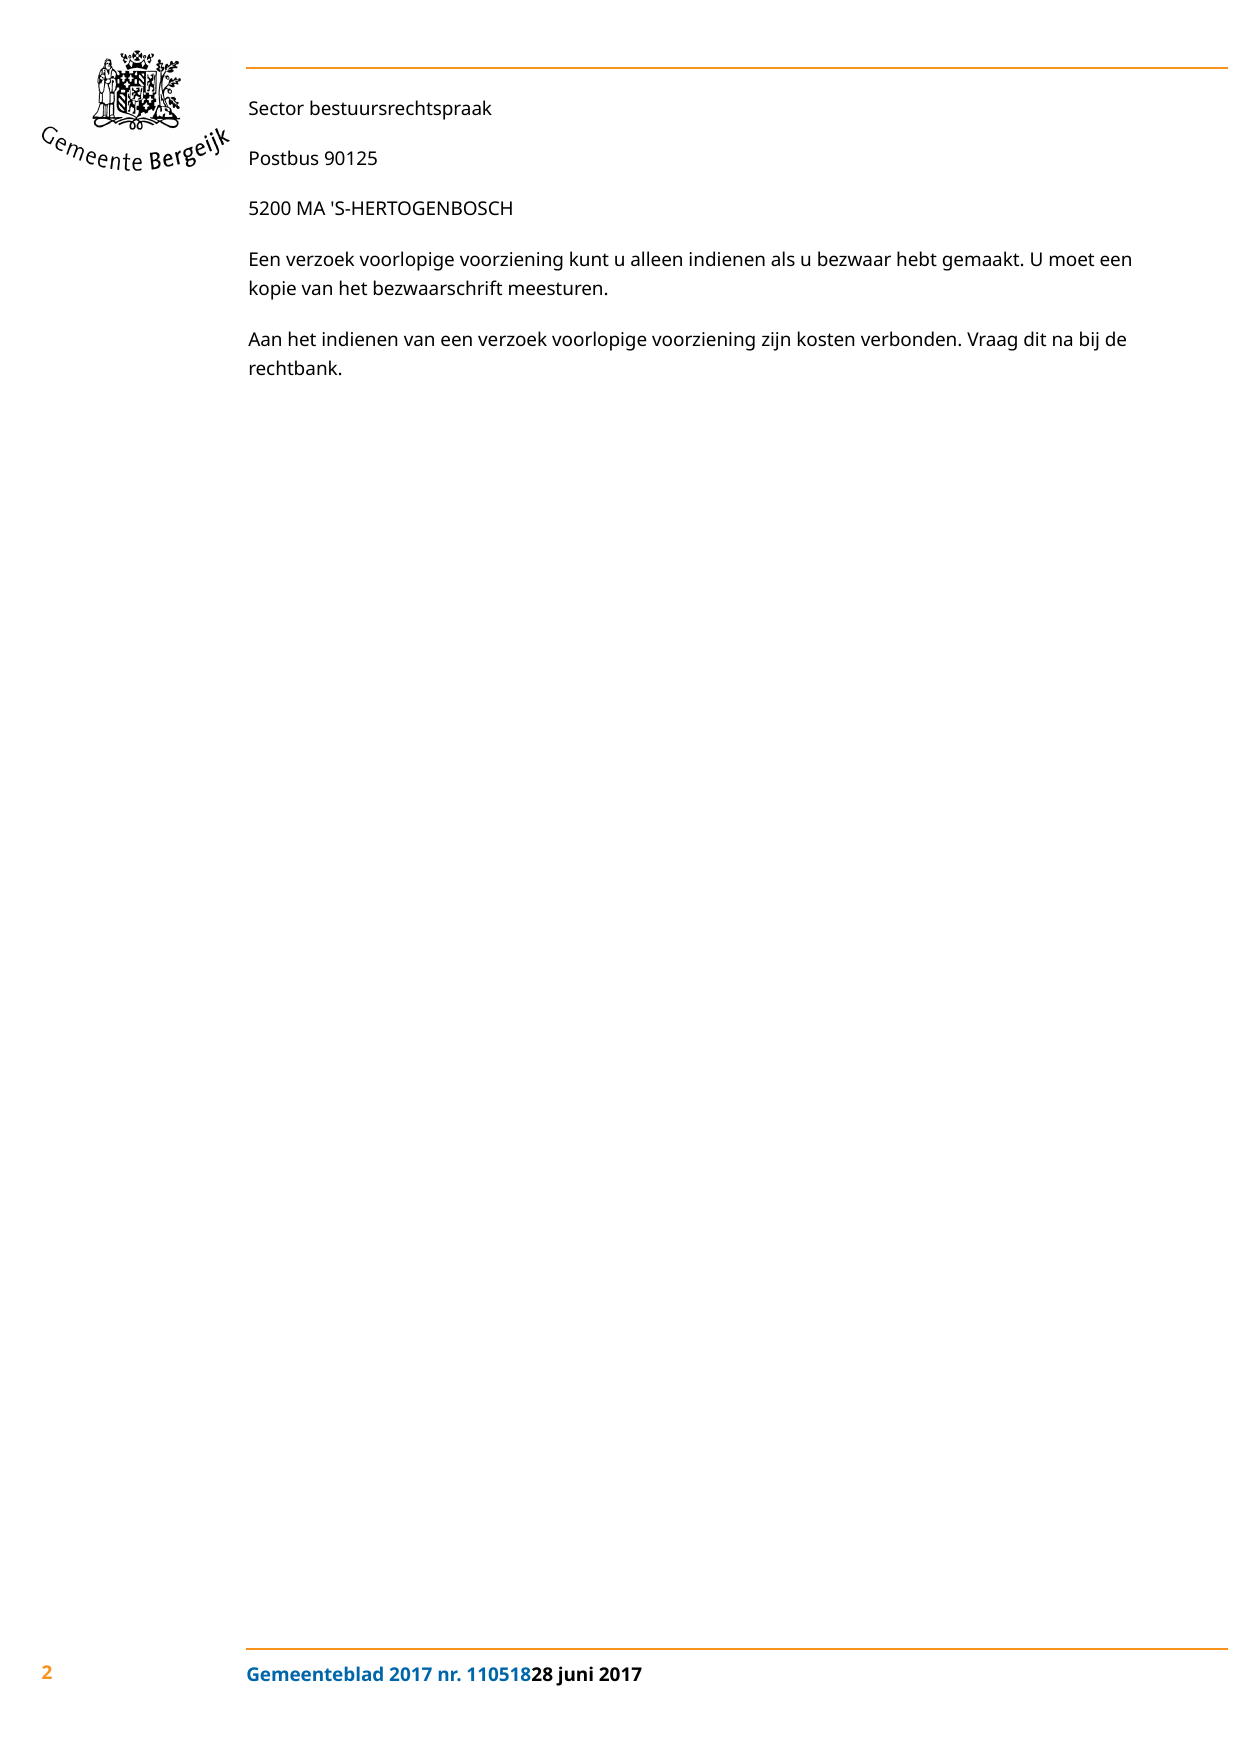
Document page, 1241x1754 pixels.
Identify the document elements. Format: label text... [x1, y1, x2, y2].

text 5200 MA 'S-HERTOGENBOSCH [248, 196, 1152, 221]
text Postbus 90125 [248, 145, 1152, 171]
text Aan het indienen van een verzoek voorlopige voorziening zijn kosten verbonden. Vraag dit na bij de rechtbank. [248, 326, 1152, 381]
text Sector bestuursrechtspraak [248, 95, 1152, 121]
text Een verzoek voorlopige voorziening kunt u alleen indienen als u bezwaar hebt gemaakt. U moet een kopie van het bezwaarschrift meesturen. [248, 246, 1152, 301]
picture [41, 47, 231, 172]
